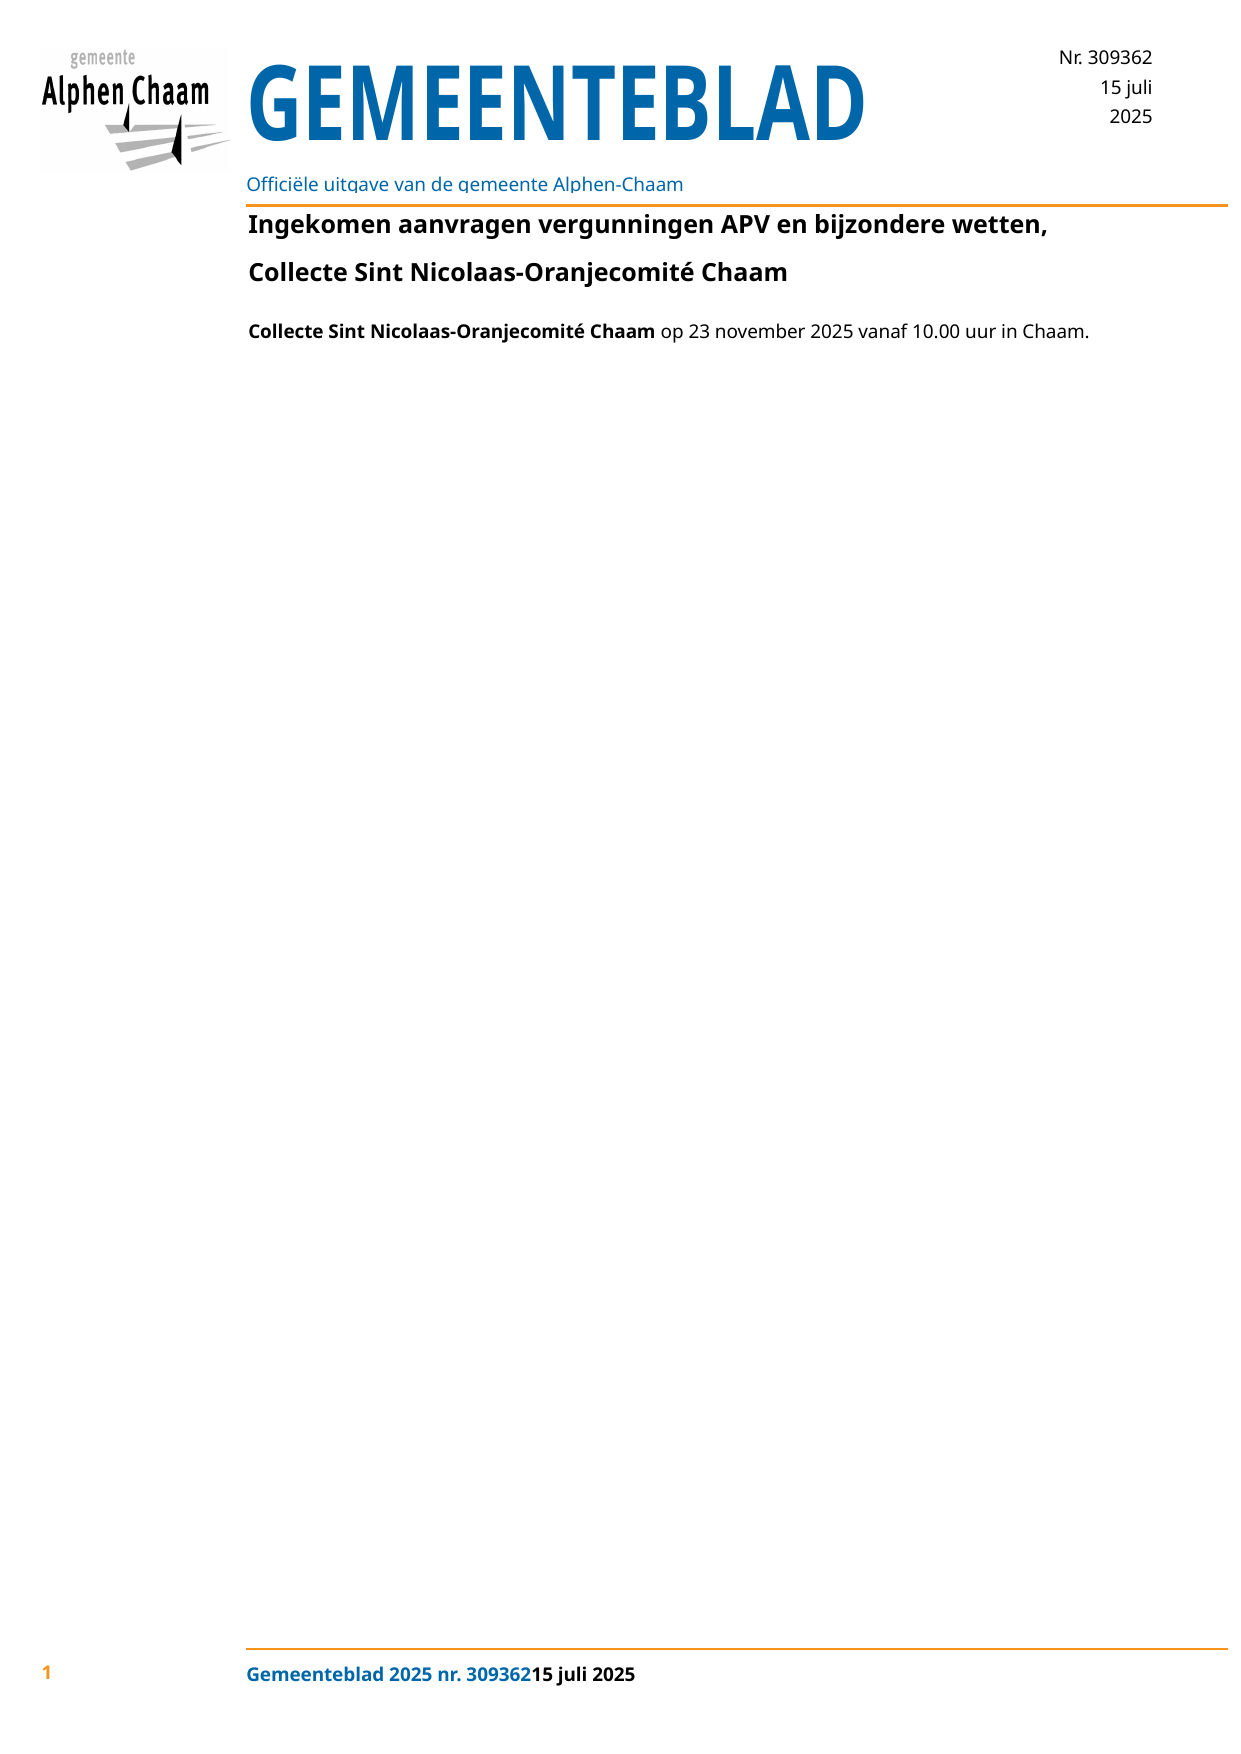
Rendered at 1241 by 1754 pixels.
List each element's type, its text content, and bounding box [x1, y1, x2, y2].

picture [41, 47, 231, 172]
text Collecte Sint Nicolaas-Oranjecomité Chaam op 23 november 2025 vanaf 10.00 uur in Chaam. [248, 318, 1152, 344]
text Ingekomen aanvragen vergunningen APV en bijzondere wetten, Collecte Sint Nicolaas-Oranjecomité Chaam [248, 207, 1152, 288]
